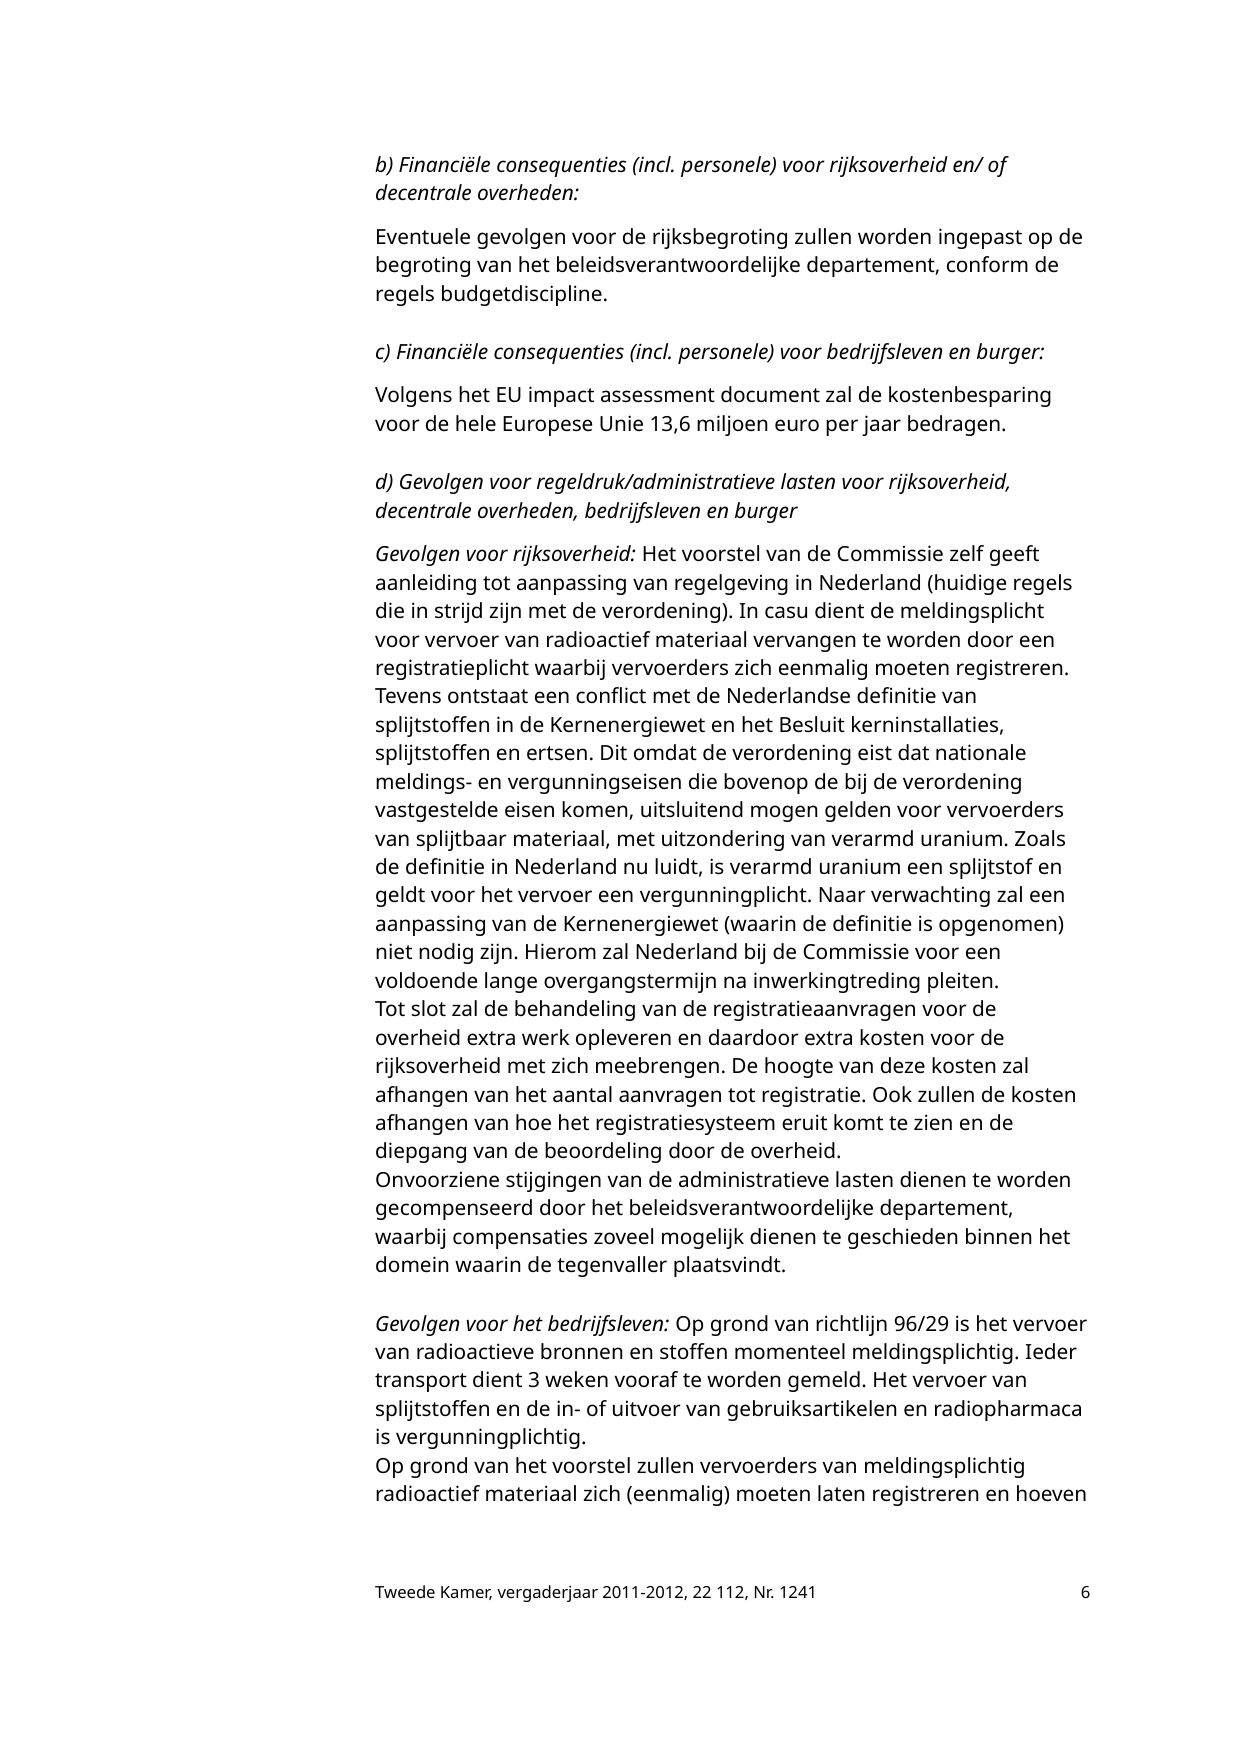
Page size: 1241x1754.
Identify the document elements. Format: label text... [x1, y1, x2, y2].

text Volgens het EU impact assessment document zal de kostenbesparing voor de hele Europese Unie 13,6 miljoen euro per jaar bedragen. [375, 381, 1090, 437]
text d) Gevolgen voor regeldruk/administratieve lasten voor rijksoverheid, decentrale overheden, bedrijfsleven en burger [375, 467, 1090, 524]
text Onvoorziene stijgingen van de administratieve lasten dienen te worden gecompenseerd door het beleidsverantwoordelijke departement, waarbij compensaties zoveel mogelijk dienen te geschieden binnen het domein waarin de tegenvaller plaatsvindt. [375, 1165, 1090, 1279]
text b) Financiële consequenties (incl. personele) voor rijksoverheid en/ of decentrale overheden: [375, 150, 1090, 207]
text Gevolgen voor het bedrijfsleven: Op grond van richtlijn 96/29 is het vervoer van radioactieve bronnen en stoffen momenteel meldingsplichtig. Ieder transport dient 3 weken vooraf te worden gemeld. Het vervoer van splijtstoffen en de in- of uitvoer van gebruiksartikelen en radiopharmaca is vergunningplichtig. [375, 1309, 1090, 1451]
text c) Financiële consequenties (incl. personele) voor bedrijfsleven en burger: [375, 337, 1090, 366]
text Eventuele gevolgen voor de rijksbegroting zullen worden ingepast op de begroting van het beleidsverantwoordelijke departement, conform de regels budgetdiscipline. [375, 222, 1090, 307]
text Gevolgen voor rijksoverheid: Het voorstel van de Commissie zelf geeft aanleiding tot aanpassing van regelgeving in Nederland (huidige regels die in strijd zijn met de verordening). In casu dient de meldingsplicht voor vervoer van radioactief materiaal vervangen te worden door een registratieplicht waarbij vervoerders zich eenmalig moeten registreren. Tevens ontstaat een conflict met de Nederlandse definitie van splijtstoffen in de Kernenergiewet en het Besluit kerninstallaties, splijtstoffen en ertsen. Dit omdat de verordening eist dat nationale meldings- en vergunningseisen die bovenop de bij de verordening vastgestelde eisen komen, uitsluitend mogen gelden voor vervoerders van splijtbaar materiaal, met uitzondering van verarmd uranium. Zoals de definitie in Nederland nu luidt, is verarmd uranium een splijtstof en geldt voor het vervoer een vergunningplicht. Naar verwachting zal een aanpassing van de Kernenergiewet (waarin de definitie is opgenomen) niet nodig zijn. Hierom zal Nederland bij de Commissie voor een voldoende lange overgangstermijn na inwerkingtreding pleiten. [375, 539, 1090, 994]
text Tot slot zal de behandeling van de registratieaanvragen voor de overheid extra werk opleveren en daardoor extra kosten voor de rijksoverheid met zich meebrengen. De hoogte van deze kosten zal afhangen van het aantal aanvragen tot registratie. Ook zullen de kosten afhangen van hoe het registratiesysteem eruit komt te zien en de diepgang van de beoordeling door de overheid. [375, 994, 1090, 1165]
text Op grond van het voorstel zullen vervoerders van meldingsplichtig radioactief materiaal zich (eenmalig) moeten laten registreren en hoeven [375, 1451, 1090, 1508]
